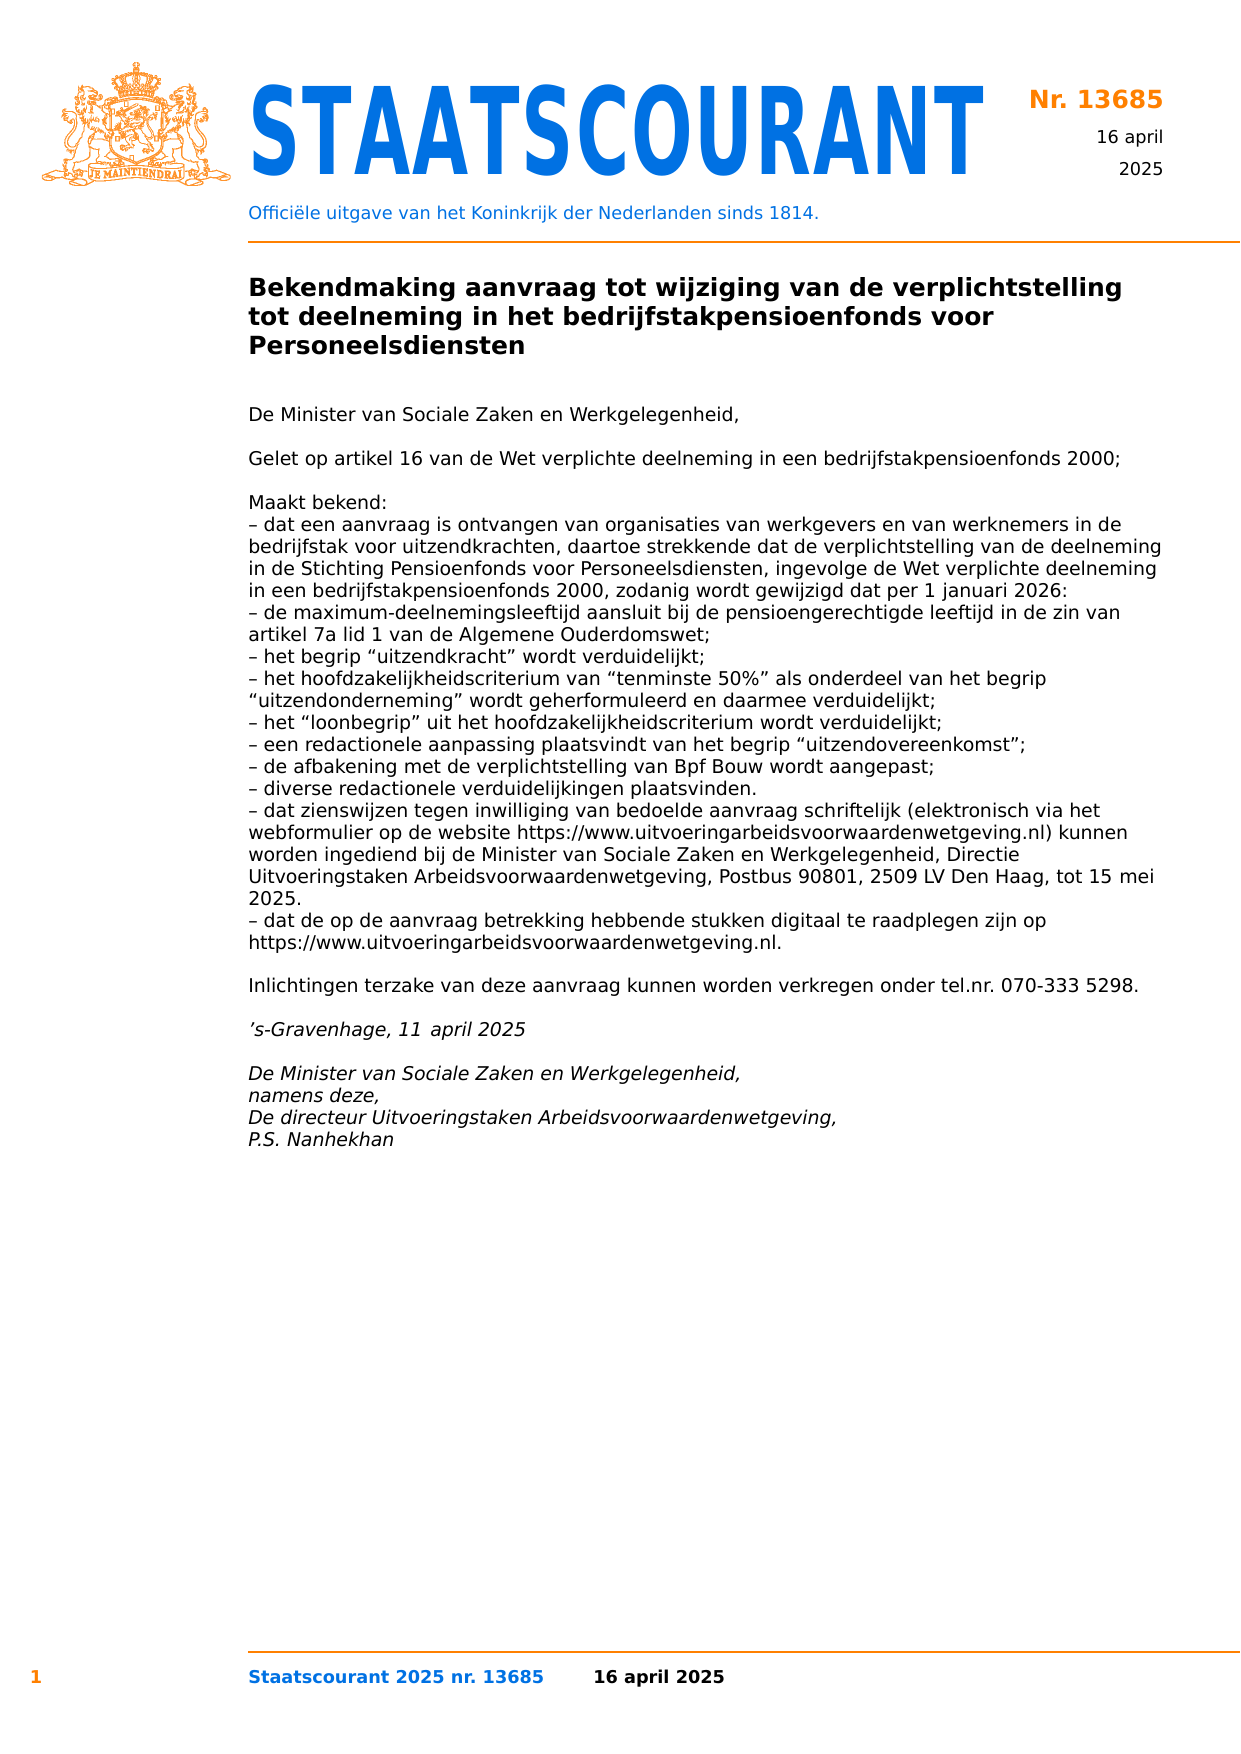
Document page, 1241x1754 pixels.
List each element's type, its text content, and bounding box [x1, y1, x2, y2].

text ’s-Gravenhage, 11 april 2025 [248, 1019, 1163, 1041]
table_cell 2025 [998, 153, 1240, 203]
text Inlichtingen terzake van deze aanvraag kunnen worden verkregen onder tel.nr. 070-333 5298. [248, 975, 1163, 997]
text – diverse redactionele verduidelijkingen plaatsvinden. [248, 778, 1163, 800]
text – dat zienswijzen tegen inwilliging van bedoelde aanvraag schriftelijk (elektronisch via het webformulier op de website https://www.uitvoeringarbeidsvoorwaardenwetgeving.nl) kunnen worden ingediend bij de Minister van Sociale Zaken en Werkgelegenheid, Directie Uitvoeringstaken Arbeidsvoorwaardenwetgeving, Postbus 90801, 2509 LV Den Haag, tot 15 mei 2025. [248, 800, 1163, 909]
text – het begrip “uitzendkracht” wordt verduidelijkt; [248, 646, 1163, 668]
text Gelet op artikel 16 van de Wet verplichte deelneming in een bedrijfstakpensioenfonds 2000; [248, 448, 1163, 470]
text De Minister van Sociale Zaken en Werkgelegenheid, [248, 404, 1163, 426]
table_cell 16 april [998, 121, 1240, 153]
text Maakt bekend: [248, 492, 1163, 514]
text – dat een aanvraag is ontvangen van organisaties van werkgevers en van werknemers in de bedrijfstak voor uitzendkrachten, daartoe strekkende dat de verplichtstelling van de deelneming in de Stichting Pensioenfonds voor Personeelsdiensten, ingevolge de Wet verplichte deelneming in een bedrijfstakpensioenfonds 2000, zodanig wordt gewijzigd dat per 1 januari 2026: [248, 514, 1163, 602]
text – de maximum-deelnemingsleeftijd aansluit bij de pensioengerechtigde leeftijd in de zin van artikel 7a lid 1 van de Algemene Ouderdomswet; [248, 602, 1163, 646]
text – het hoofdzakelijkheidscriterium van “tenminste 50%” als onderdeel van het begrip “uitzendonderneming” wordt geherformuleerd en daarmee verduidelijkt; [248, 668, 1163, 712]
table_header [25, 62, 248, 241]
text – een redactionele aanpassing plaatsvindt van het begrip “uitzendovereenkomst”; [248, 734, 1163, 756]
text – het “loonbegrip” uit het hoofdzakelijkheidscriterium wordt verduidelijkt; [248, 712, 1163, 734]
subtitle Bekendmaking aanvraag tot wijziging van de verplichtstelling tot deelneming in het bedrijfstakpensioenfonds voor Personeelsdiensten [248, 273, 1163, 361]
text De Minister van Sociale Zaken en Werkgelegenheid, namens deze, De directeur Uitvoeringstaken Arbeidsvoorwaardenwetgeving, P.S. Nanhekhan [248, 1063, 1163, 1151]
table_header STAATSCOURANT [248, 62, 998, 203]
picture [41, 62, 231, 186]
text – de afbakening met de verplichtstelling van Bpf Bouw wordt aangepast; [248, 756, 1163, 778]
table_cell Officiële uitgave van het Koninkrijk der Nederlanden sinds 1814. [248, 203, 1240, 241]
text – dat de op de aanvraag betrekking hebbende stukken digitaal te raadplegen zijn op https://www.uitvoeringarbeidsvoorwaardenwetgeving.nl. [248, 909, 1163, 953]
table_header Nr. 13685 [998, 62, 1240, 121]
